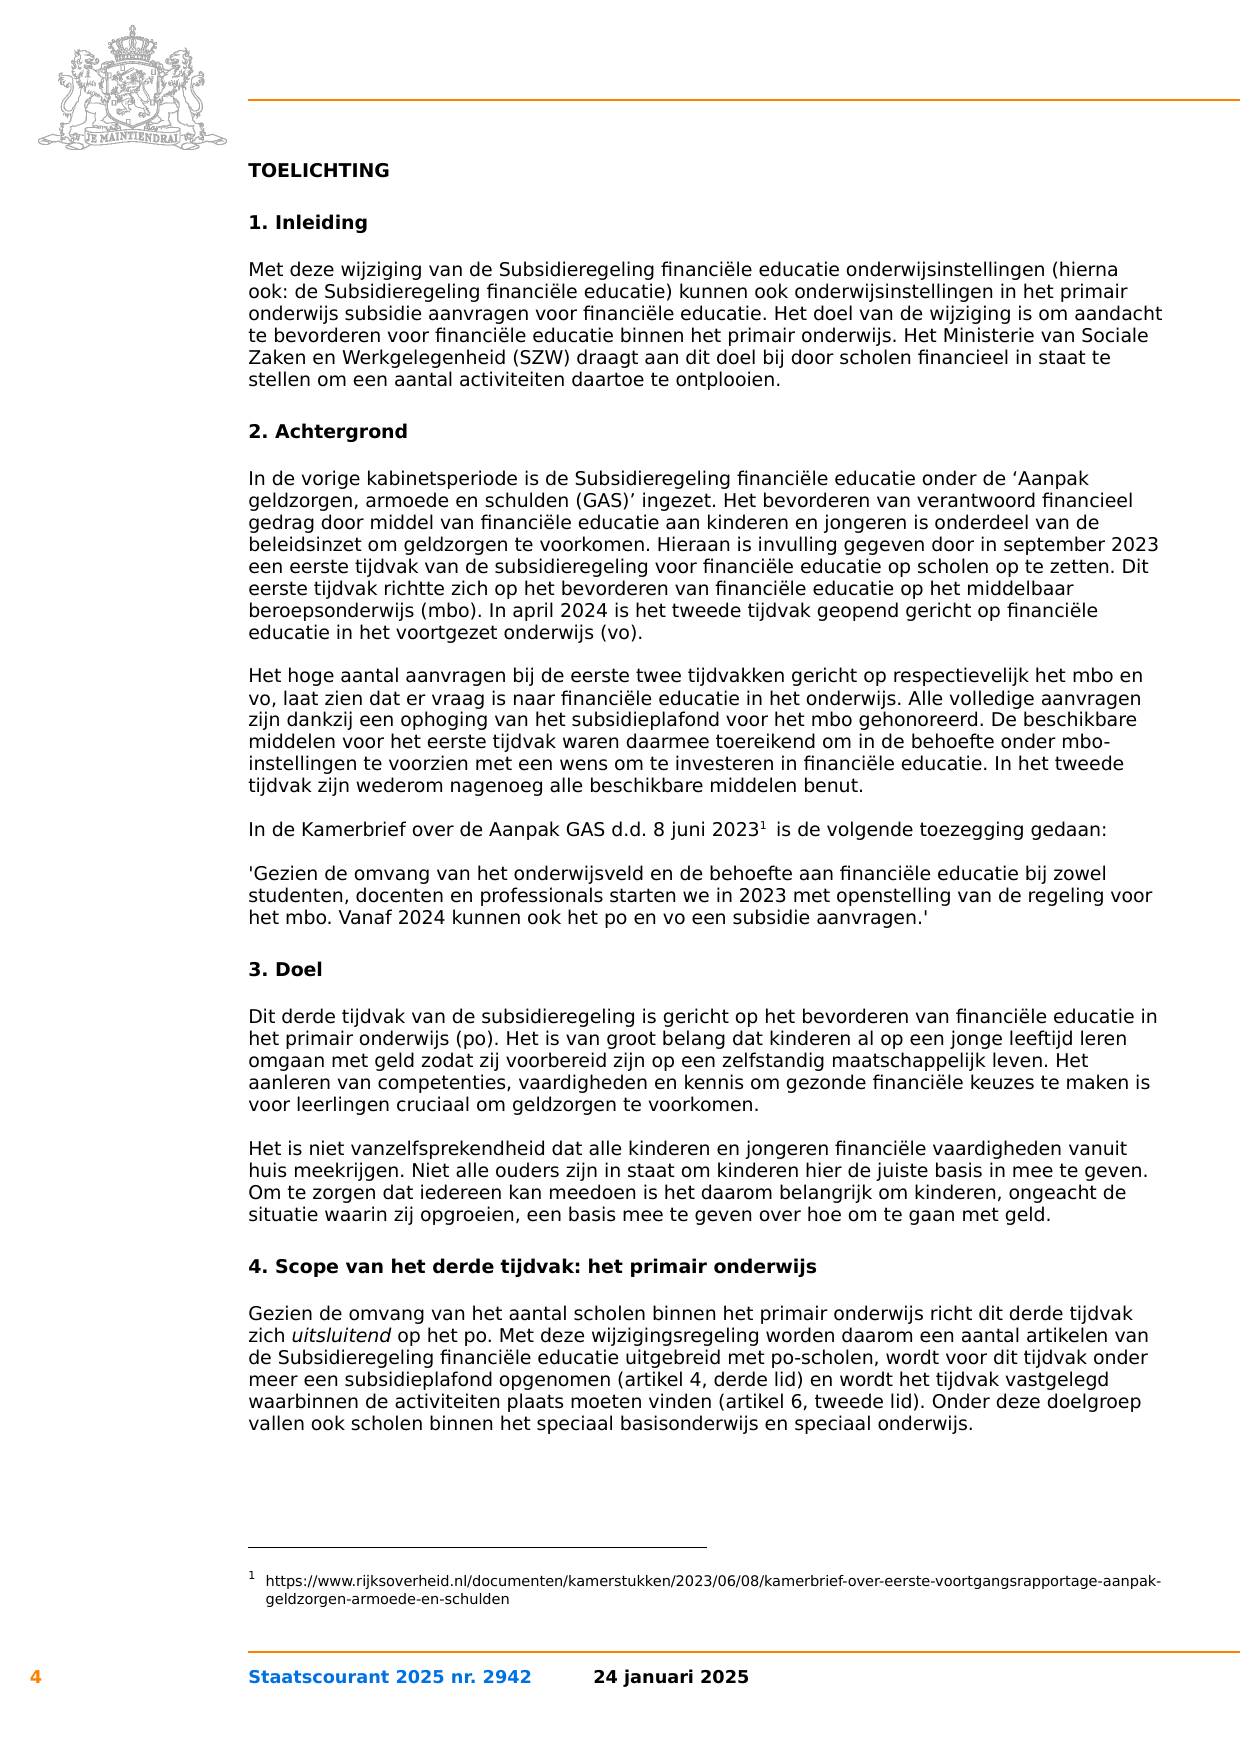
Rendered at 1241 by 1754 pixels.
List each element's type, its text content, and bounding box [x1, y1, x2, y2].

text Met deze wijziging van de Subsidieregeling financiële educatie onderwijsinstellingen (hierna ook: de Subsidieregeling financiële educatie) kunnen ook onderwijsinstellingen in het primair onderwijs subsidie aanvragen voor financiële educatie. Het doel van de wijziging is om aandacht te bevorderen voor financiële educatie binnen het primair onderwijs. Het Ministerie van Sociale Zaken en Werkgelegenheid (SZW) draagt aan dit doel bij door scholen financieel in staat te stellen om een aantal activiteiten daartoe te ontplooien. [248, 259, 1163, 391]
text Dit derde tijdvak van de subsidieregeling is gericht op het bevorderen van financiële educatie in het primair onderwijs (po). Het is van groot belang dat kinderen al op een jonge leeftijd leren omgaan met geld zodat zij voorbereid zijn op een zelfstandig maatschappelijk leven. Het aanleren van competenties, vaardigheden en kennis om gezonde financiële keuzes te maken is voor leerlingen cruciaal om geldzorgen te voorkomen. [248, 1006, 1163, 1116]
text Het hoge aantal aanvragen bij de eerste twee tijdvakken gericht op respectievelijk het mbo en vo, laat zien dat er vraag is naar financiële educatie in het onderwijs. Alle volledige aanvragen zijn dankzij een ophoging van het subsidieplafond voor het mbo gehonoreerd. De beschikbare middelen voor het eerste tijdvak waren daarmee toereikend om in de behoefte onder mbo-instellingen te voorzien met een wens om te investeren in financiële educatie. In het tweede tijdvak zijn wederom nagenoeg alle beschikbare middelen benut. [248, 665, 1163, 797]
subtitle TOELICHTING [248, 160, 1163, 182]
picture [38, 25, 227, 150]
subtitle 3. Doel [248, 959, 1163, 981]
subtitle 4. Scope van het derde tijdvak: het primair onderwijs [248, 1256, 1163, 1278]
subtitle 2. Achtergrond [248, 421, 1163, 443]
subtitle 1. Inleiding [248, 212, 1163, 234]
text In de Kamerbrief over de Aanpak GAS d.d. 8 juni 2023 is de volgende toezegging gedaan: [248, 819, 1163, 841]
text 'Gezien de omvang van het onderwijsveld en de behoefte aan financiële educatie bij zowel studenten, docenten en professionals starten we in 2023 met openstelling van de regeling voor het mbo. Vanaf 2024 kunnen ook het po en vo een subsidie aanvragen.' [248, 863, 1163, 929]
text https://www.rijksoverheid.nl/documenten/kamerstukken/2023/06/08/kamerbrief-over-eerste-voortgangsrapportage-aanpak-geldzorgen-armoede-en-schulden [248, 1569, 1163, 1608]
text In de vorige kabinetsperiode is de Subsidieregeling financiële educatie onder de ‘Aanpak geldzorgen, armoede en schulden (GAS)’ ingezet. Het bevorderen van verantwoord financieel gedrag door middel van financiële educatie aan kinderen en jongeren is onderdeel van de beleidsinzet om geldzorgen te voorkomen. Hieraan is invulling gegeven door in september 2023 een eerste tijdvak van de subsidieregeling voor financiële educatie op scholen op te zetten. Dit eerste tijdvak richtte zich op het bevorderen van financiële educatie op het middelbaar beroepsonderwijs (mbo). In april 2024 is het tweede tijdvak geopend gericht op financiële educatie in het voortgezet onderwijs (vo). [248, 468, 1163, 643]
text Het is niet vanzelfsprekendheid dat alle kinderen en jongeren financiële vaardigheden vanuit huis meekrijgen. Niet alle ouders zijn in staat om kinderen hier de juiste basis in mee te geven. Om te zorgen dat iedereen kan meedoen is het daarom belangrijk om kinderen, ongeacht de situatie waarin zij opgroeien, een basis mee te geven over hoe om te gaan met geld. [248, 1138, 1163, 1226]
text Gezien de omvang van het aantal scholen binnen het primair onderwijs richt dit derde tijdvak zich uitsluitend op het po. Met deze wijzigingsregeling worden daarom een aantal artikelen van de Subsidieregeling financiële educatie uitgebreid met po-scholen, wordt voor dit tijdvak onder meer een subsidieplafond opgenomen (artikel 4, derde lid) en wordt het tijdvak vastgelegd waarbinnen de activiteiten plaats moeten vinden (artikel 6, tweede lid). Onder deze doelgroep vallen ook scholen binnen het speciaal basisonderwijs en speciaal onderwijs. [248, 1303, 1163, 1434]
